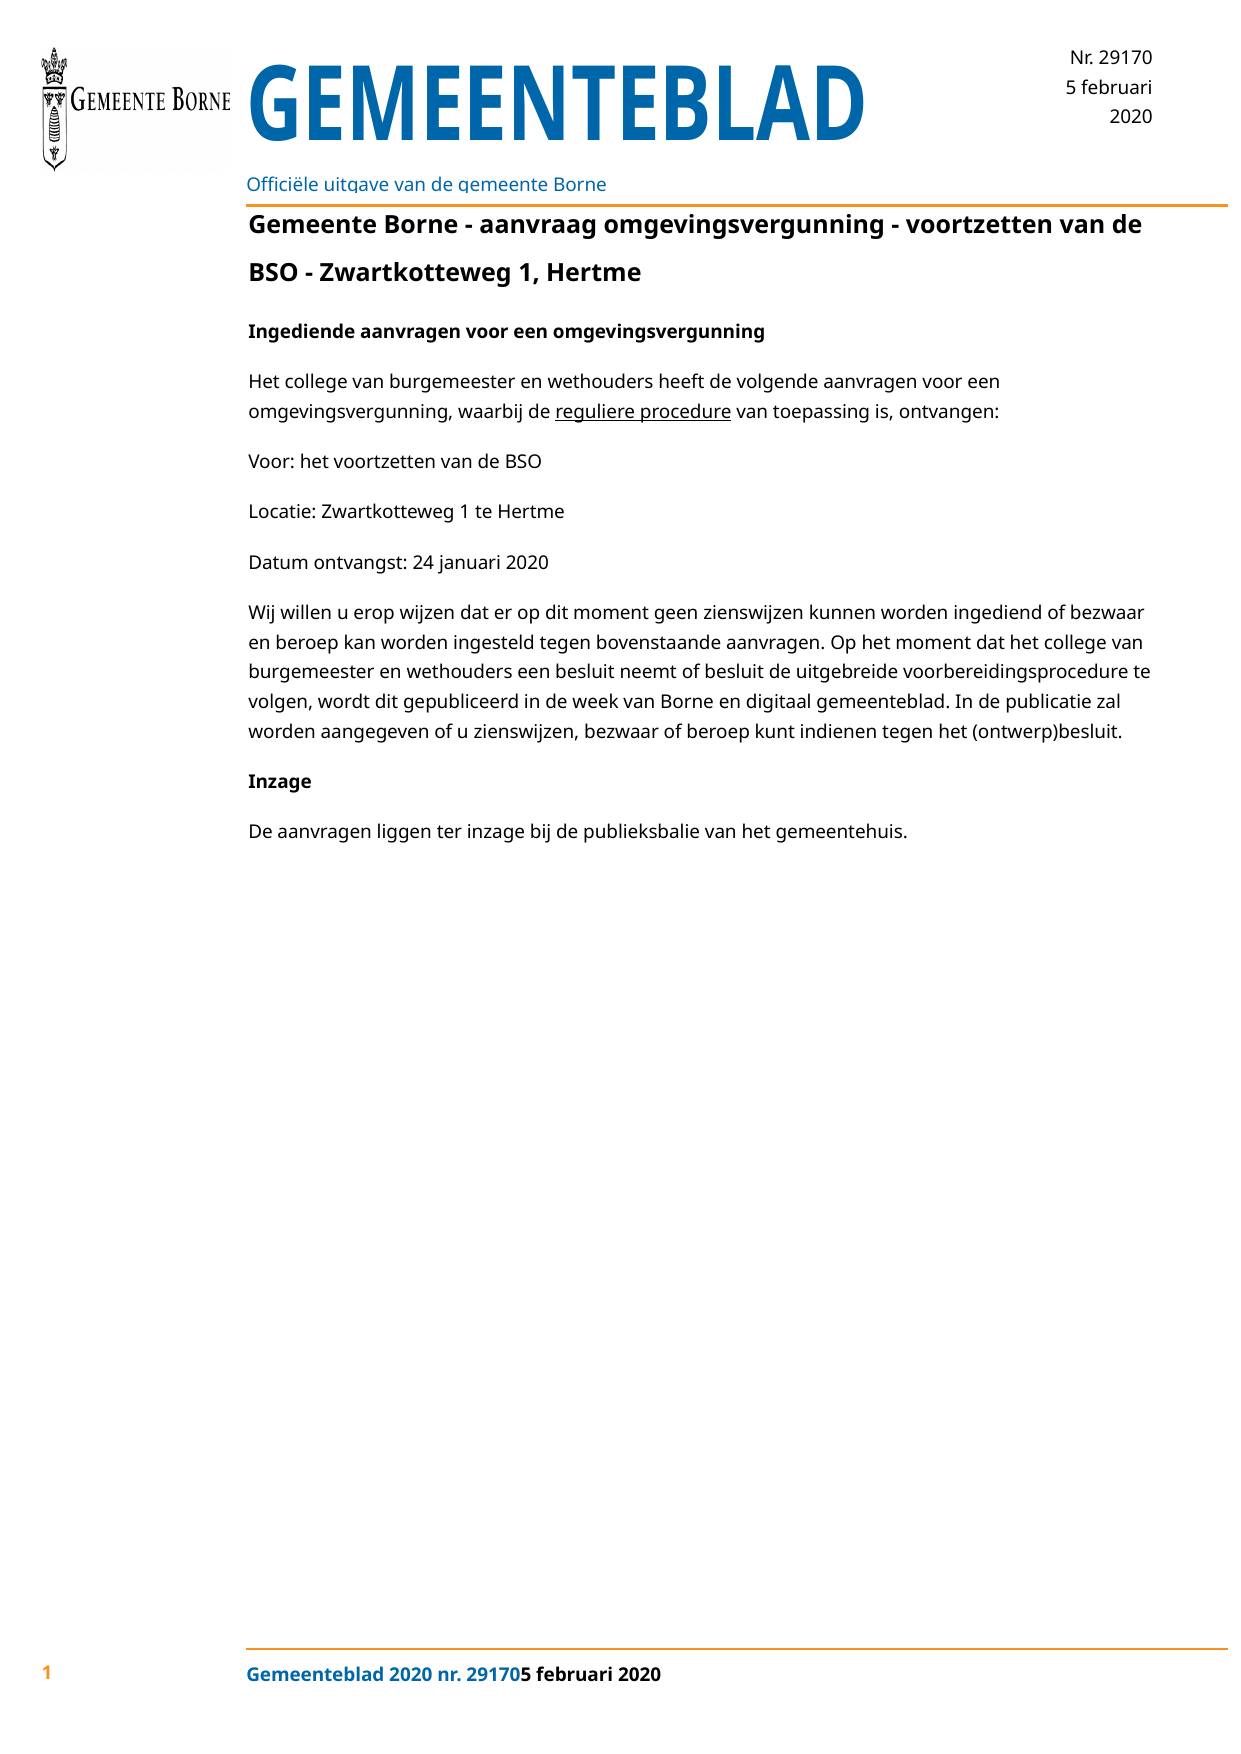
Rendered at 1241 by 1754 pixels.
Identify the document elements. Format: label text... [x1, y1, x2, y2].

text Inzage [248, 768, 1152, 794]
text De aanvragen liggen ter inzage bij de publieksbalie van het gemeentehuis. [248, 819, 1152, 844]
text Gemeente Borne - aanvraag omgevingsvergunning - voortzetten van de BSO - Zwartkotteweg 1, Hertme [248, 207, 1152, 288]
text Locatie: Zwartkotteweg 1 te Hertme [248, 499, 1152, 524]
text Voor: het voortzetten van de BSO [248, 448, 1152, 474]
text Het college van burgemeester en wethouders heeft de volgende aanvragen voor een omgevingsvergunning, waarbij de reguliere procedure van toepassing is, ontvangen: [248, 368, 1152, 424]
text Datum ontvangst: 24 januari 2020 [248, 549, 1152, 575]
text Ingediende aanvragen voor een omgevingsvergunning [248, 318, 1152, 344]
picture [41, 47, 231, 172]
text Wij willen u erop wijzen dat er op dit moment geen zienswijzen kunnen worden ingediend of bezwaar en beroep kan worden ingesteld tegen bovenstaande aanvragen. Op het moment dat het college van burgemeester en wethouders een besluit neemt of besluit de uitgebreide voorbereidingsprocedure te volgen, wordt dit gepubliceerd in de week van Borne en digitaal gemeenteblad. In de publicatie zal worden aangegeven of u zienswijzen, bezwaar of beroep kunt indienen tegen het (ontwerp)besluit. [248, 599, 1152, 744]
